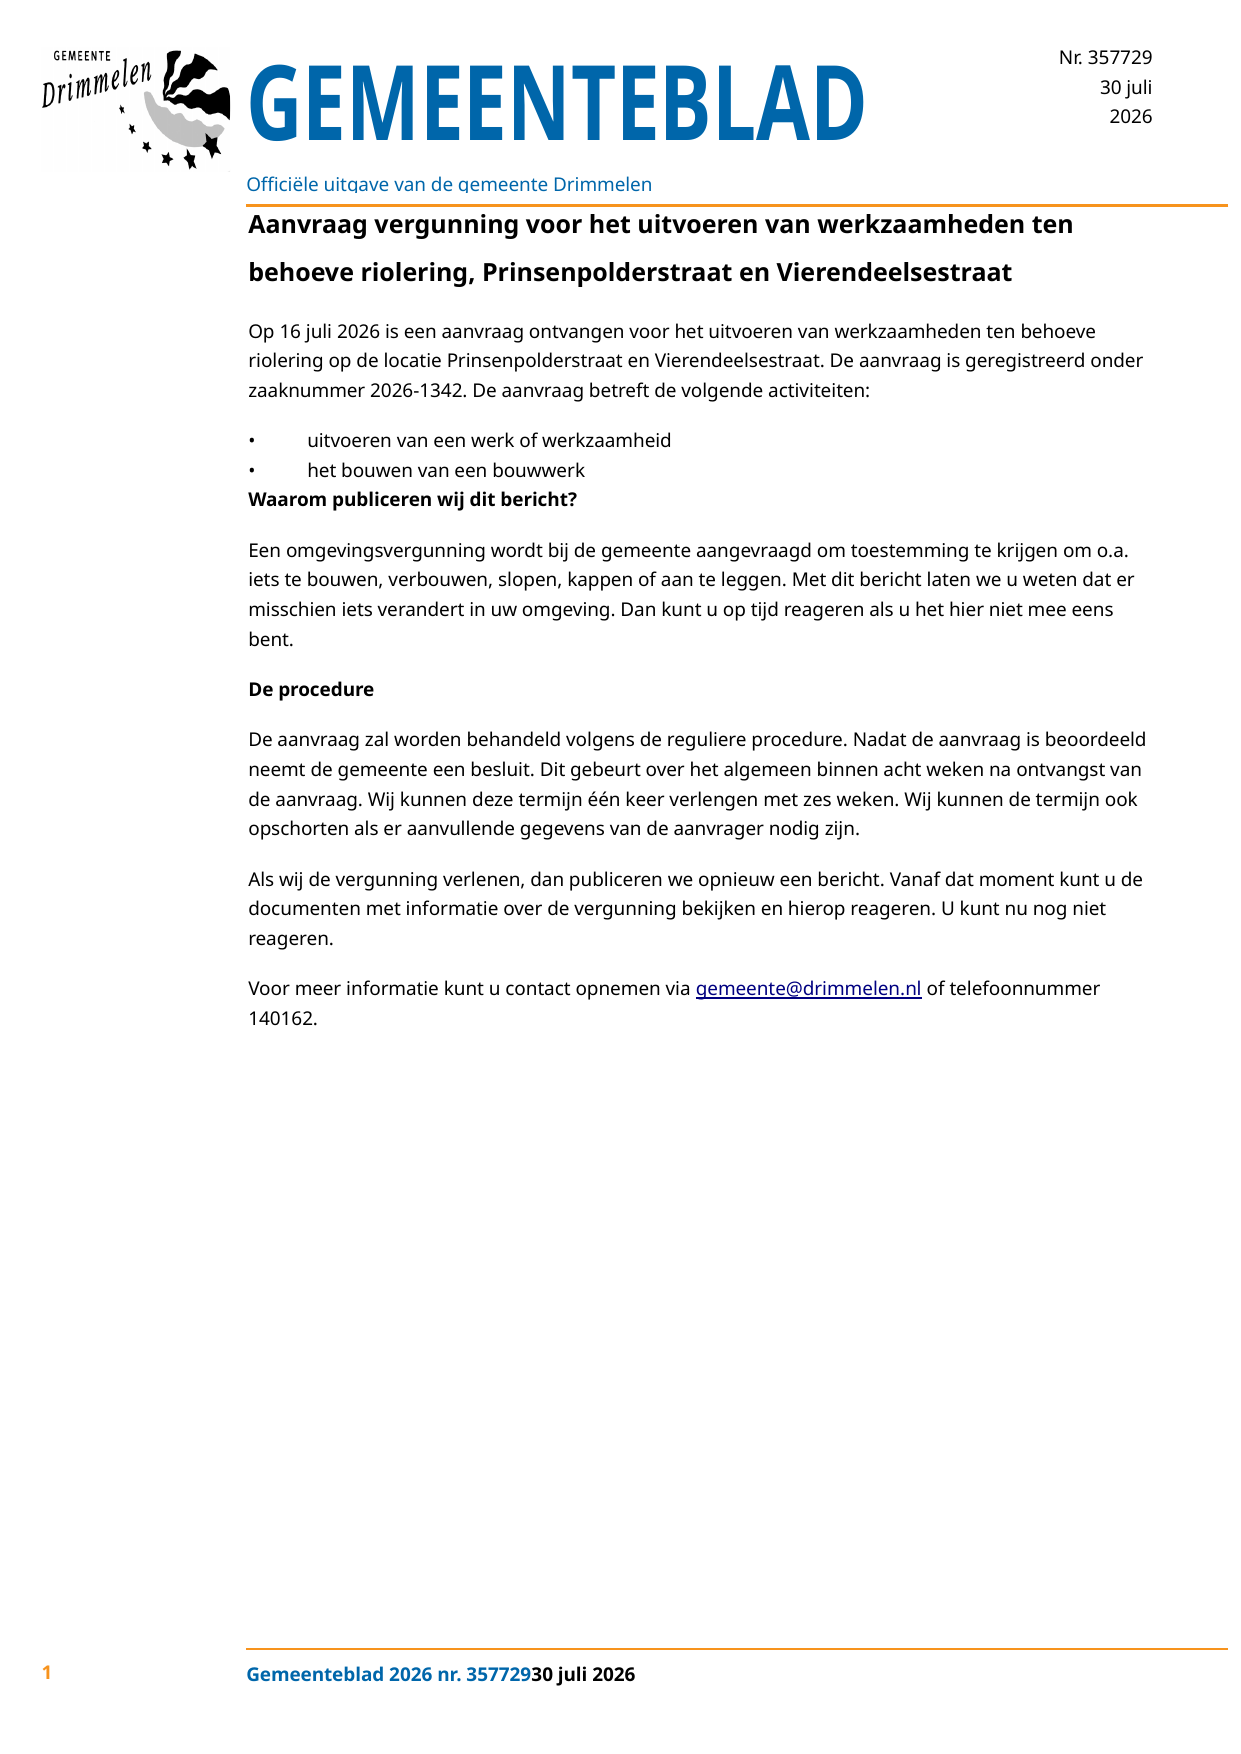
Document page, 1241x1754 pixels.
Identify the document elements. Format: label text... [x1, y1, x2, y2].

text Waarom publiceren wij dit bericht? [248, 487, 1152, 512]
text Voor meer informatie kunt u contact opnemen via gemeente@drimmelen.nl of telefoonnummer 140162. [248, 975, 1152, 1031]
text De procedure [248, 676, 1152, 702]
list uitvoeren van een werk of werkzaamheid [248, 427, 1152, 453]
text Als wij de vergunning verlenen, dan publiceren we opnieuw een bericht. Vanaf dat moment kunt u de documenten met informatie over de vergunning bekijken en hierop reageren. U kunt nu nog niet reageren. [248, 866, 1152, 951]
text Op 16 juli 2026 is een aanvraag ontvangen voor het uitvoeren van werkzaamheden ten behoeve riolering op de locatie Prinsenpolderstraat en Vierendeelsestraat. De aanvraag is geregistreerd onder zaaknummer 2026-1342. De aanvraag betreft de volgende activiteiten: [248, 318, 1152, 403]
text Een omgevingsvergunning wordt bij de gemeente aangevraagd om toestemming te krijgen om o.a. iets te bouwen, verbouwen, slopen, kappen of aan te leggen. Met dit bericht laten we u weten dat er misschien iets verandert in uw omgeving. Dan kunt u op tijd reageren als u het hier niet mee eens bent. [248, 537, 1152, 652]
text De aanvraag zal worden behandeld volgens de reguliere procedure. Nadat de aanvraag is beoordeeld neemt de gemeente een besluit. Dit gebeurt over het algemeen binnen acht weken na ontvangst van de aanvraag. Wij kunnen deze termijn één keer verlengen met zes weken. Wij kunnen de termijn ook opschorten als er aanvullende gegevens van de aanvrager nodig zijn. [248, 727, 1152, 841]
text Aanvraag vergunning voor het uitvoeren van werkzaamheden ten behoeve riolering, Prinsenpolderstraat en Vierendeelsestraat [248, 207, 1152, 288]
picture [41, 47, 231, 172]
list het bouwen van een bouwwerk [248, 457, 1152, 483]
